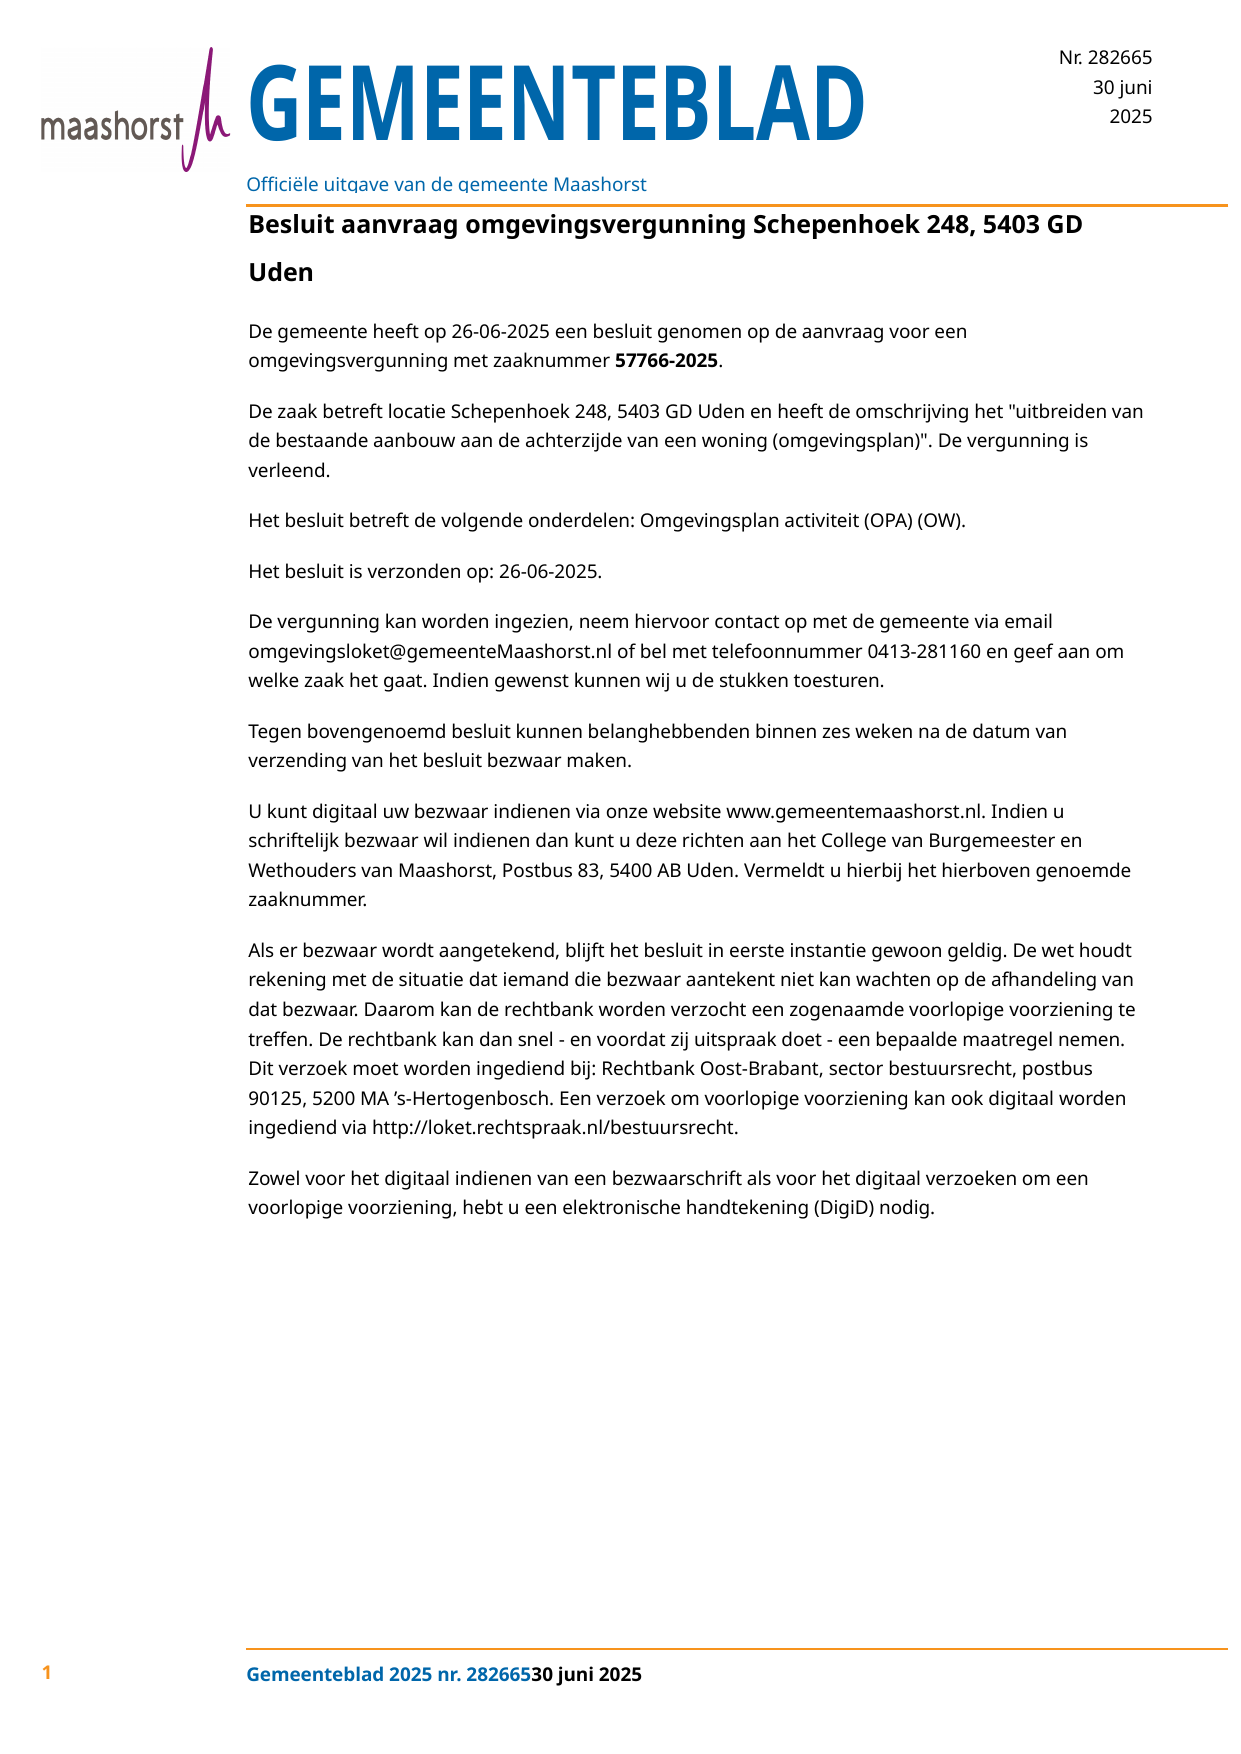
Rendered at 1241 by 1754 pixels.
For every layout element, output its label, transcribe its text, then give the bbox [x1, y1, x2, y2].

text U kunt digitaal uw bezwaar indienen via onze website www.gemeentemaashorst.nl. Indien u schriftelijk bezwaar wil indienen dan kunt u deze richten aan het College van Burgemeester en Wethouders van Maashorst, Postbus 83, 5400 AB Uden. Vermeldt u hierbij het hierboven genoemde zaaknummer. [248, 798, 1152, 912]
text Zowel voor het digitaal indienen van een bezwaarschrift als voor het digitaal verzoeken om een voorlopige voorziening, hebt u een elektronische handtekening (DigiD) nodig. [248, 1165, 1152, 1220]
text Het besluit betreft de volgende onderdelen: Omgevingsplan activiteit (OPA) (OW). [248, 507, 1152, 533]
text De zaak betreft locatie Schepenhoek 248, 5403 GD Uden en heeft de omschrijving het "uitbreiden van de bestaande aanbouw aan de achterzijde van een woning (omgevingsplan)". De vergunning is verleend. [248, 398, 1152, 483]
text Tegen bovengenoemd besluit kunnen belanghebbenden binnen zes weken na de datum van verzending van het besluit bezwaar maken. [248, 718, 1152, 773]
text De gemeente heeft op 26-06-2025 een besluit genomen op de aanvraag voor een omgevingsvergunning met zaaknummer 57766-2025. [248, 318, 1152, 373]
text Als er bezwaar wordt aangetekend, blijft het besluit in eerste instantie gewoon geldig. De wet houdt rekening met de situatie dat iemand die bezwaar aantekent niet kan wachten op de afhandeling van dat bezwaar. Daarom kan de rechtbank worden verzocht een zogenaamde voorlopige voorziening te treffen. De rechtbank kan dan snel - en voordat zij uitspraak doet - een bepaalde maatregel nemen. Dit verzoek moet worden ingediend bij: Rechtbank Oost-Brabant, sector bestuursrecht, postbus 90125, 5200 MA ’s-Hertogenbosch. Een verzoek om voorlopige voorziening kan ook digitaal worden ingediend via http://loket.rechtspraak.nl/bestuursrecht. [248, 937, 1152, 1140]
text Het besluit is verzonden op: 26-06-2025. [248, 558, 1152, 584]
text De vergunning kan worden ingezien, neem hiervoor contact op met de gemeente via email omgevingsloket@gemeenteMaashorst.nl of bel met telefoonnummer 0413-281160 en geef aan om welke zaak het gaat. Indien gewenst kunnen wij u de stukken toesturen. [248, 608, 1152, 693]
text Besluit aanvraag omgevingsvergunning Schepenhoek 248, 5403 GD Uden [248, 207, 1152, 288]
picture [41, 47, 231, 172]
